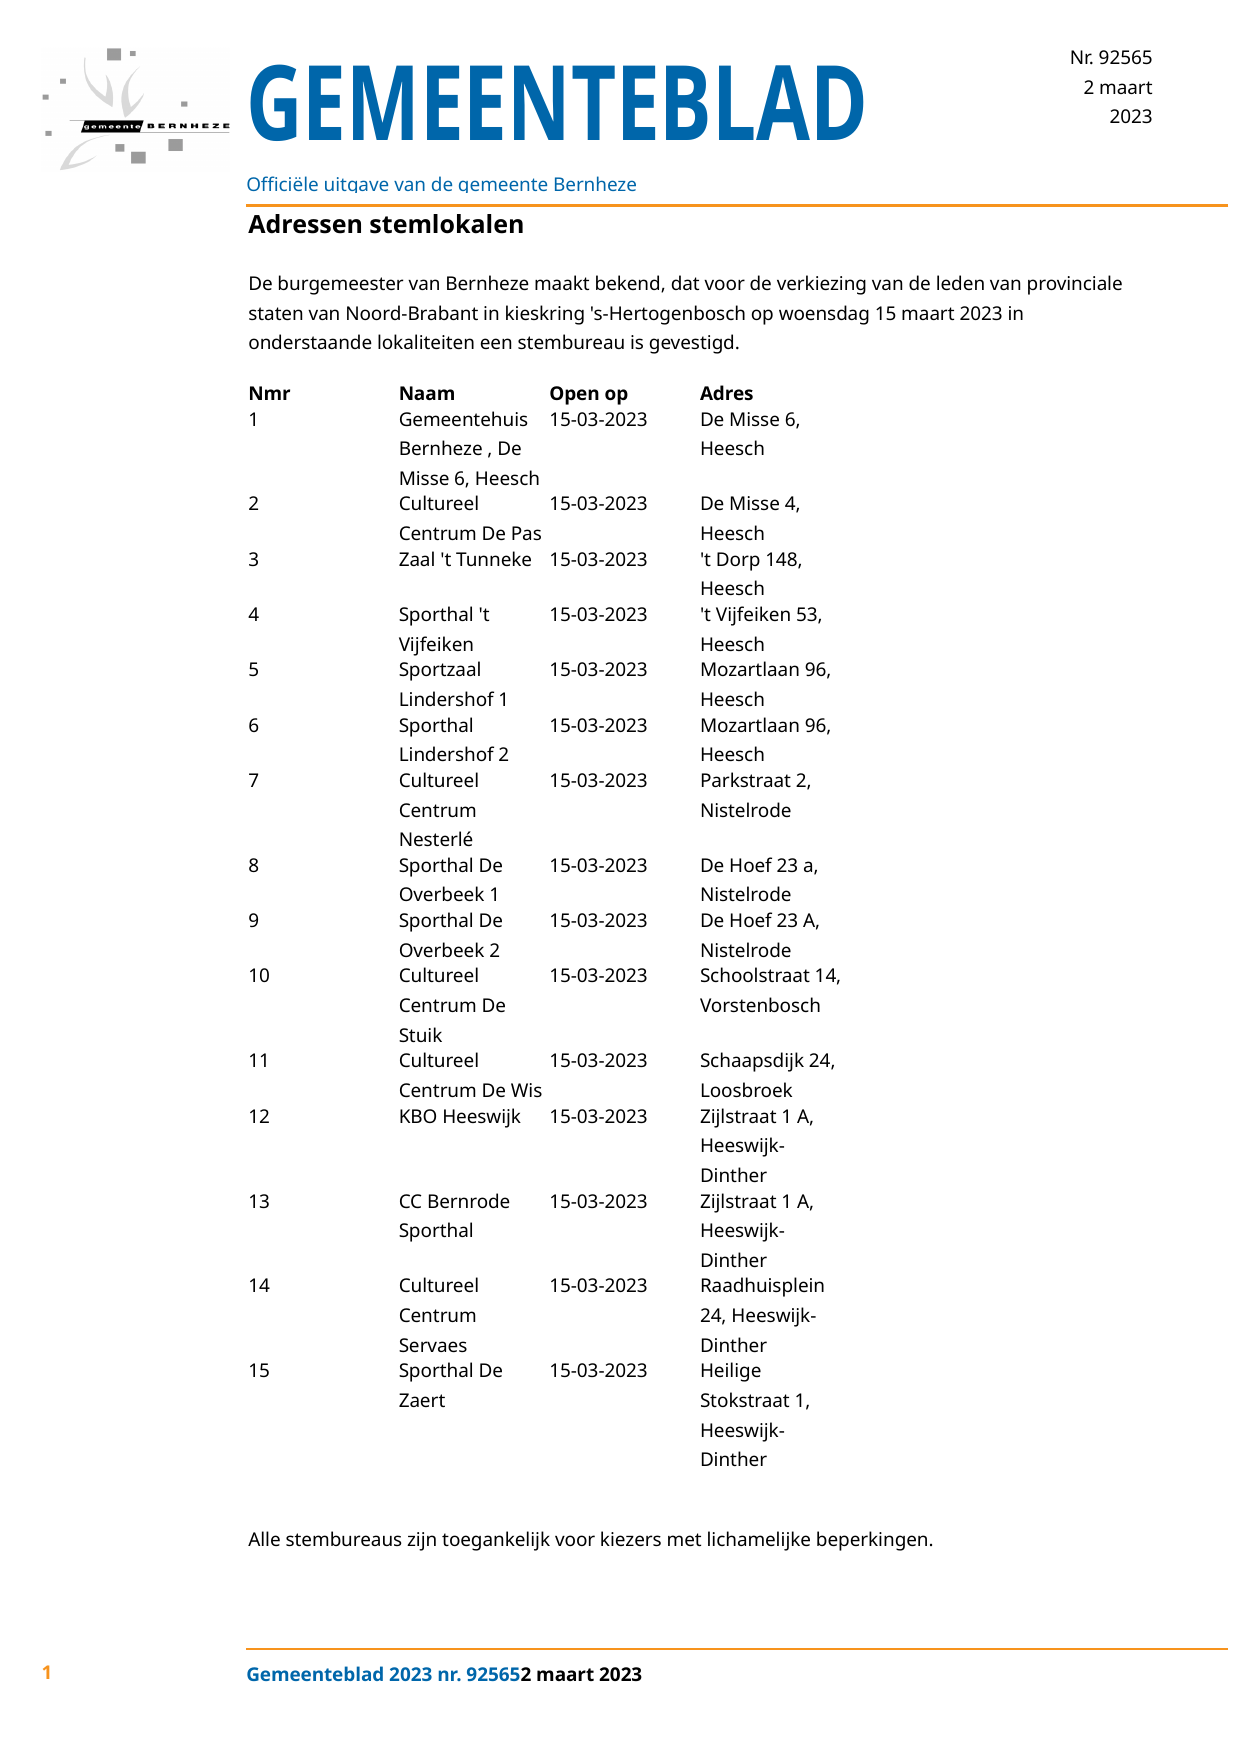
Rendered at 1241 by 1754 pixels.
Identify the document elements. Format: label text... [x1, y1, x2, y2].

table_cell [850, 657, 1001, 712]
table_cell [1001, 1358, 1152, 1472]
table_cell Schaapsdijk 24, Loosbroek [700, 1048, 850, 1103]
table_cell 15-03-2023 [549, 1358, 700, 1472]
table_cell [850, 767, 1001, 852]
table_header [1001, 380, 1152, 406]
table_cell 15-03-2023 [549, 491, 700, 546]
table_cell Schoolstraat 14, Vorstenbosch [700, 963, 850, 1048]
table_cell Sporthal De Zaert [399, 1358, 549, 1472]
table_cell Sporthal De Overbeek 1 [399, 852, 549, 907]
table_cell Cultureel Centrum De Pas [399, 491, 549, 546]
table_cell 11 [248, 1048, 398, 1103]
table_cell [1001, 657, 1152, 712]
table_cell 15-03-2023 [549, 1048, 700, 1103]
text Adressen stemlokalen [248, 207, 1152, 241]
table_cell [1001, 406, 1152, 491]
table_cell 15-03-2023 [549, 1188, 700, 1273]
table_cell [1001, 712, 1152, 767]
table_cell 5 [248, 657, 398, 712]
table_cell [850, 963, 1001, 1048]
table_cell De Hoef 23 a, Nistelrode [700, 852, 850, 907]
table_cell [1001, 908, 1152, 963]
table_cell Cultureel Centrum De Stuik [399, 963, 549, 1048]
table_cell [850, 1048, 1001, 1103]
table_cell [850, 406, 1001, 491]
table_cell Parkstraat 2, Nistelrode [700, 767, 850, 852]
table_cell KBO Heeswijk [399, 1103, 549, 1188]
table_cell [850, 1188, 1001, 1273]
table_cell Mozartlaan 96, Heesch [700, 657, 850, 712]
table_cell 15 [248, 1358, 398, 1472]
table_cell 15-03-2023 [549, 406, 700, 491]
table_cell Raadhuisplein 24, Heeswijk-Dinther [700, 1273, 850, 1358]
table_header Adres [700, 380, 850, 406]
table_cell Cultureel Centrum Servaes [399, 1273, 549, 1358]
table_cell Cultureel Centrum Nesterlé [399, 767, 549, 852]
picture [41, 47, 231, 172]
table_cell Zaal 't Tunneke [399, 546, 549, 601]
table_cell 1 [248, 406, 398, 491]
table_cell De Misse 6, Heesch [700, 406, 850, 491]
text De burgemeester van Bernheze maakt bekend, dat voor de verkiezing van de leden van provinciale staten van Noord-Brabant in kieskring 's-Hertogenbosch op woensdag 15 maart 2023 in onderstaande lokaliteiten een stembureau is gevestigd. [248, 270, 1152, 355]
table_cell [1001, 852, 1152, 907]
table_cell [850, 1103, 1001, 1188]
table_cell Zijlstraat 1 A, Heeswijk-Dinther [700, 1188, 850, 1273]
table_cell CC Bernrode Sporthal [399, 1188, 549, 1273]
table_cell Sportzaal Lindershof 1 [399, 657, 549, 712]
table_cell Sporthal 't Vijfeiken [399, 601, 549, 657]
table_cell [850, 491, 1001, 546]
table_cell Cultureel Centrum De Wis [399, 1048, 549, 1103]
table_cell Sporthal Lindershof 2 [399, 712, 549, 767]
table_cell [1001, 1273, 1152, 1358]
table_cell 15-03-2023 [549, 546, 700, 601]
table_cell 8 [248, 852, 398, 907]
table_cell Heilige Stokstraat 1, Heeswijk-Dinther [700, 1358, 850, 1472]
table_cell 12 [248, 1103, 398, 1188]
table_cell [850, 908, 1001, 963]
table_cell 6 [248, 712, 398, 767]
table_cell 15-03-2023 [549, 1103, 700, 1188]
table_cell 15-03-2023 [549, 963, 700, 1048]
table_cell [850, 1358, 1001, 1472]
table_cell [1001, 546, 1152, 601]
table_cell 2 [248, 491, 398, 546]
table_header Open op [549, 380, 700, 406]
table_cell [850, 546, 1001, 601]
table_cell [1001, 1188, 1152, 1273]
table_header [850, 380, 1001, 406]
table_cell [1001, 963, 1152, 1048]
table_cell 't Dorp 148, Heesch [700, 546, 850, 601]
table_cell 't Vijfeiken 53, Heesch [700, 601, 850, 657]
table_header Naam [399, 380, 549, 406]
text Alle stembureaus zijn toegankelijk voor kiezers met lichamelijke beperkingen. [248, 1526, 1152, 1551]
table_cell [850, 712, 1001, 767]
table_cell [1001, 767, 1152, 852]
table_cell 15-03-2023 [549, 908, 700, 963]
table_cell 15-03-2023 [549, 712, 700, 767]
table_cell [1001, 1048, 1152, 1103]
table_cell [1001, 1103, 1152, 1188]
table_cell [850, 1273, 1001, 1358]
table_cell Mozartlaan 96, Heesch [700, 712, 850, 767]
table_cell 4 [248, 601, 398, 657]
table_cell De Misse 4, Heesch [700, 491, 850, 546]
table_cell 14 [248, 1273, 398, 1358]
table_cell 15-03-2023 [549, 767, 700, 852]
table_cell [850, 852, 1001, 907]
table_cell 15-03-2023 [549, 1273, 700, 1358]
table_cell 15-03-2023 [549, 852, 700, 907]
table_cell [1001, 491, 1152, 546]
table_cell 9 [248, 908, 398, 963]
table_cell 15-03-2023 [549, 657, 700, 712]
table_cell 15-03-2023 [549, 601, 700, 657]
table_header Nmr [248, 380, 398, 406]
table_cell Zijlstraat 1 A, Heeswijk-Dinther [700, 1103, 850, 1188]
table_cell 13 [248, 1188, 398, 1273]
table_cell 3 [248, 546, 398, 601]
table_cell 10 [248, 963, 398, 1048]
table_cell [850, 601, 1001, 657]
table_cell De Hoef 23 A, Nistelrode [700, 908, 850, 963]
table_cell Gemeentehuis Bernheze , De Misse 6, Heesch [399, 406, 549, 491]
table_cell [1001, 601, 1152, 657]
table_cell Sporthal De Overbeek 2 [399, 908, 549, 963]
table_cell 7 [248, 767, 398, 852]
